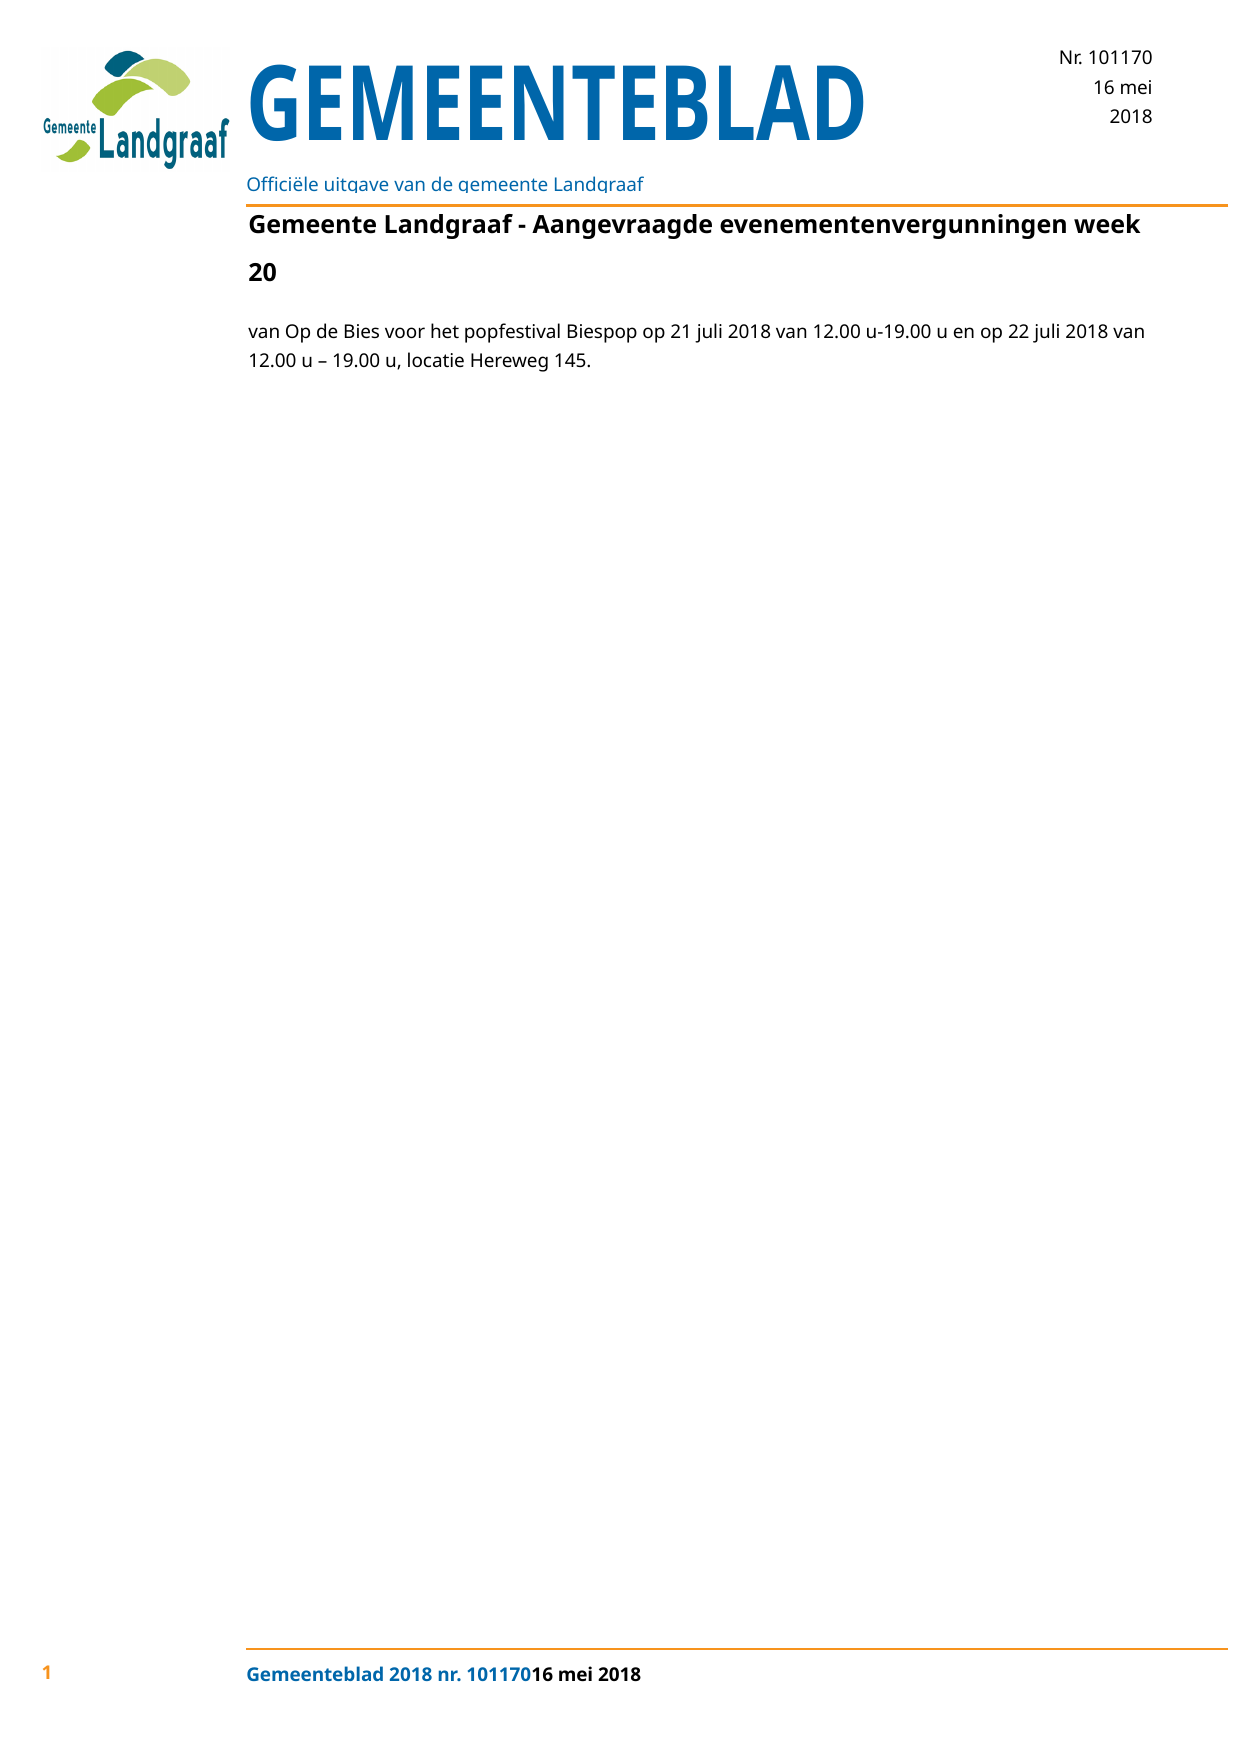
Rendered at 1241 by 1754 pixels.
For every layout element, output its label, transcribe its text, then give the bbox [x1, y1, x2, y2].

text Gemeente Landgraaf - Aangevraagde evenementenvergunningen week 20 [248, 207, 1152, 288]
text van Op de Bies voor het popfestival Biespop op 21 juli 2018 van 12.00 u-19.00 u en op 22 juli 2018 van 12.00 u – 19.00 u, locatie Hereweg 145. [248, 318, 1152, 373]
picture [41, 47, 231, 172]
